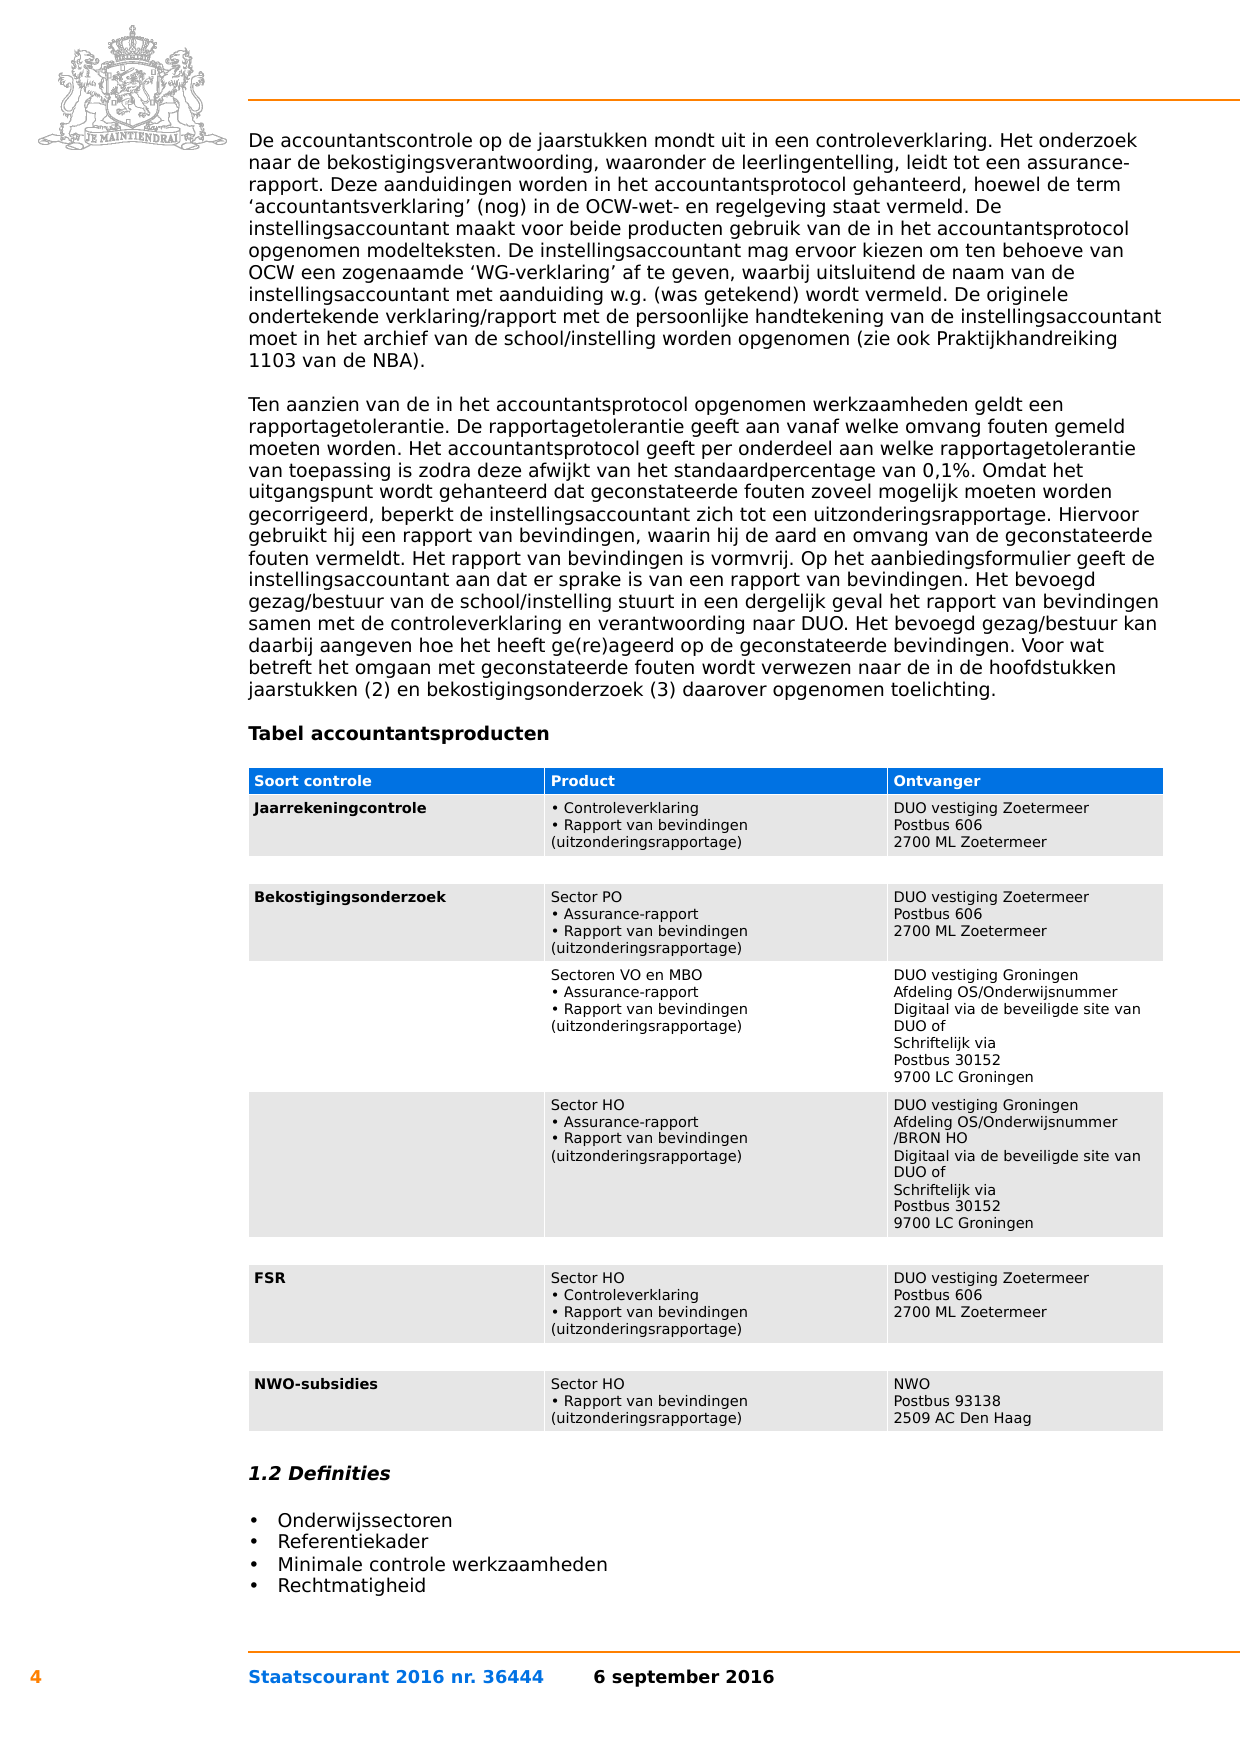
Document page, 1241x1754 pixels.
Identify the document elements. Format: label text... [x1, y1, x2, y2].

table_cell Sector HO • Controleverklaring • Rapport van bevindingen (uitzonderingsrapportage) [545, 1265, 887, 1343]
table_cell Sector HO • Rapport van bevindingen (uitzonderingsrapportage) [545, 1371, 887, 1431]
table_cell Jaarrekeningcontrole [249, 795, 544, 856]
text De accountantscontrole op de jaarstukken mondt uit in een controleverklaring. Het onderzoek naar de bekostigingsverantwoording, waaronder de leerlingentelling, leidt tot een assurance-rapport. Deze aanduidingen worden in het accountantsprotocol gehanteerd, hoewel de term ‘accountantsverklaring’ (nog) in de OCW-wet- en regelgeving staat vermeld. De instellingsaccountant maakt voor beide producten gebruik van de in het accountantsprotocol opgenomen modelteksten. De instellingsaccountant mag ervoor kiezen om ten behoeve van OCW een zogenaamde ‘WG-verklaring’ af te geven, waarbij uitsluitend de naam van de instellingsaccountant met aanduiding w.g. (was getekend) wordt vermeld. De originele ondertekende verklaring/rapport met de persoonlijke handtekening van de instellingsaccountant moet in het archief van de school/instelling worden opgenomen (zie ook Praktijkhandreiking 1103 van de NBA). [248, 130, 1163, 372]
table_cell [888, 1344, 1163, 1370]
table_cell [249, 1092, 544, 1237]
table_cell FSR [249, 1265, 544, 1343]
subtitle 1.2 Definities [248, 1462, 1163, 1484]
table_header Ontvanger [888, 768, 1163, 794]
table_cell [545, 857, 887, 883]
text Tabel accountantsproducten [248, 723, 1163, 745]
table_header Soort controle [249, 768, 544, 794]
text • Referentiekader [248, 1531, 1163, 1553]
table_cell DUO vestiging Groningen Afdeling OS/Onderwijsnummer /BRON HO Digitaal via de beveiligde site van DUO of Schriftelijk via Postbus 30152 9700 LC Groningen [888, 1092, 1163, 1237]
table_cell [249, 857, 544, 883]
table_cell [249, 1238, 544, 1264]
table_cell [249, 963, 544, 1091]
table_cell Bekostigingsonderzoek [249, 884, 544, 961]
table_cell Sectoren VO en MBO • Assurance-rapport • Rapport van bevindingen (uitzonderingsrapportage) [545, 963, 887, 1091]
text • Rechtmatigheid [248, 1575, 1163, 1597]
table_cell [249, 1344, 544, 1370]
table_cell DUO vestiging Zoetermeer Postbus 606 2700 ML Zoetermeer [888, 795, 1163, 856]
table_cell [545, 1238, 887, 1264]
table_header Product [545, 768, 887, 794]
text • Onderwijssectoren [248, 1509, 1163, 1531]
table_cell DUO vestiging Zoetermeer Postbus 606 2700 ML Zoetermeer [888, 884, 1163, 961]
table_cell NWO-subsidies [249, 1371, 544, 1431]
table_cell [888, 857, 1163, 883]
table_cell DUO vestiging Zoetermeer Postbus 606 2700 ML Zoetermeer [888, 1265, 1163, 1343]
table_cell • Controleverklaring • Rapport van bevindingen (uitzonderingsrapportage) [545, 795, 887, 856]
table_cell [888, 1238, 1163, 1264]
table_cell Sector PO • Assurance-rapport • Rapport van bevindingen (uitzonderingsrapportage) [545, 884, 887, 961]
table_cell NWO Postbus 93138 2509 AC Den Haag [888, 1371, 1163, 1431]
text • Minimale controle werkzaamheden [248, 1553, 1163, 1575]
table_cell [545, 1344, 887, 1370]
table_cell Sector HO • Assurance-rapport • Rapport van bevindingen (uitzonderingsrapportage) [545, 1092, 887, 1237]
table_cell DUO vestiging Groningen Afdeling OS/Onderwijsnummer Digitaal via de beveiligde site van DUO of Schriftelijk via Postbus 30152 9700 LC Groningen [888, 963, 1163, 1091]
picture [38, 25, 227, 150]
text Ten aanzien van de in het accountantsprotocol opgenomen werkzaamheden geldt een rapportagetolerantie. De rapportagetolerantie geeft aan vanaf welke omvang fouten gemeld moeten worden. Het accountantsprotocol geeft per onderdeel aan welke rapportagetolerantie van toepassing is zodra deze afwijkt van het standaardpercentage van 0,1%. Omdat het uitgangspunt wordt gehanteerd dat geconstateerde fouten zoveel mogelijk moeten worden gecorrigeerd, beperkt de instellingsaccountant zich tot een uitzonderingsrapportage. Hiervoor gebruikt hij een rapport van bevindingen, waarin hij de aard en omvang van de geconstateerde fouten vermeldt. Het rapport van bevindingen is vormvrij. Op het aanbiedingsformulier geeft de instellingsaccountant aan dat er sprake is van een rapport van bevindingen. Het bevoegd gezag/bestuur van de school/instelling stuurt in een dergelijk geval het rapport van bevindingen samen met de controleverklaring en verantwoording naar DUO. Het bevoegd gezag/bestuur kan daarbij aangeven hoe het heeft ge(re)ageerd op de geconstateerde bevindingen. Voor wat betreft het omgaan met geconstateerde fouten wordt verwezen naar de in de hoofdstukken jaarstukken (2) en bekostigingsonderzoek (3) daarover opgenomen toelichting. [248, 393, 1163, 701]
